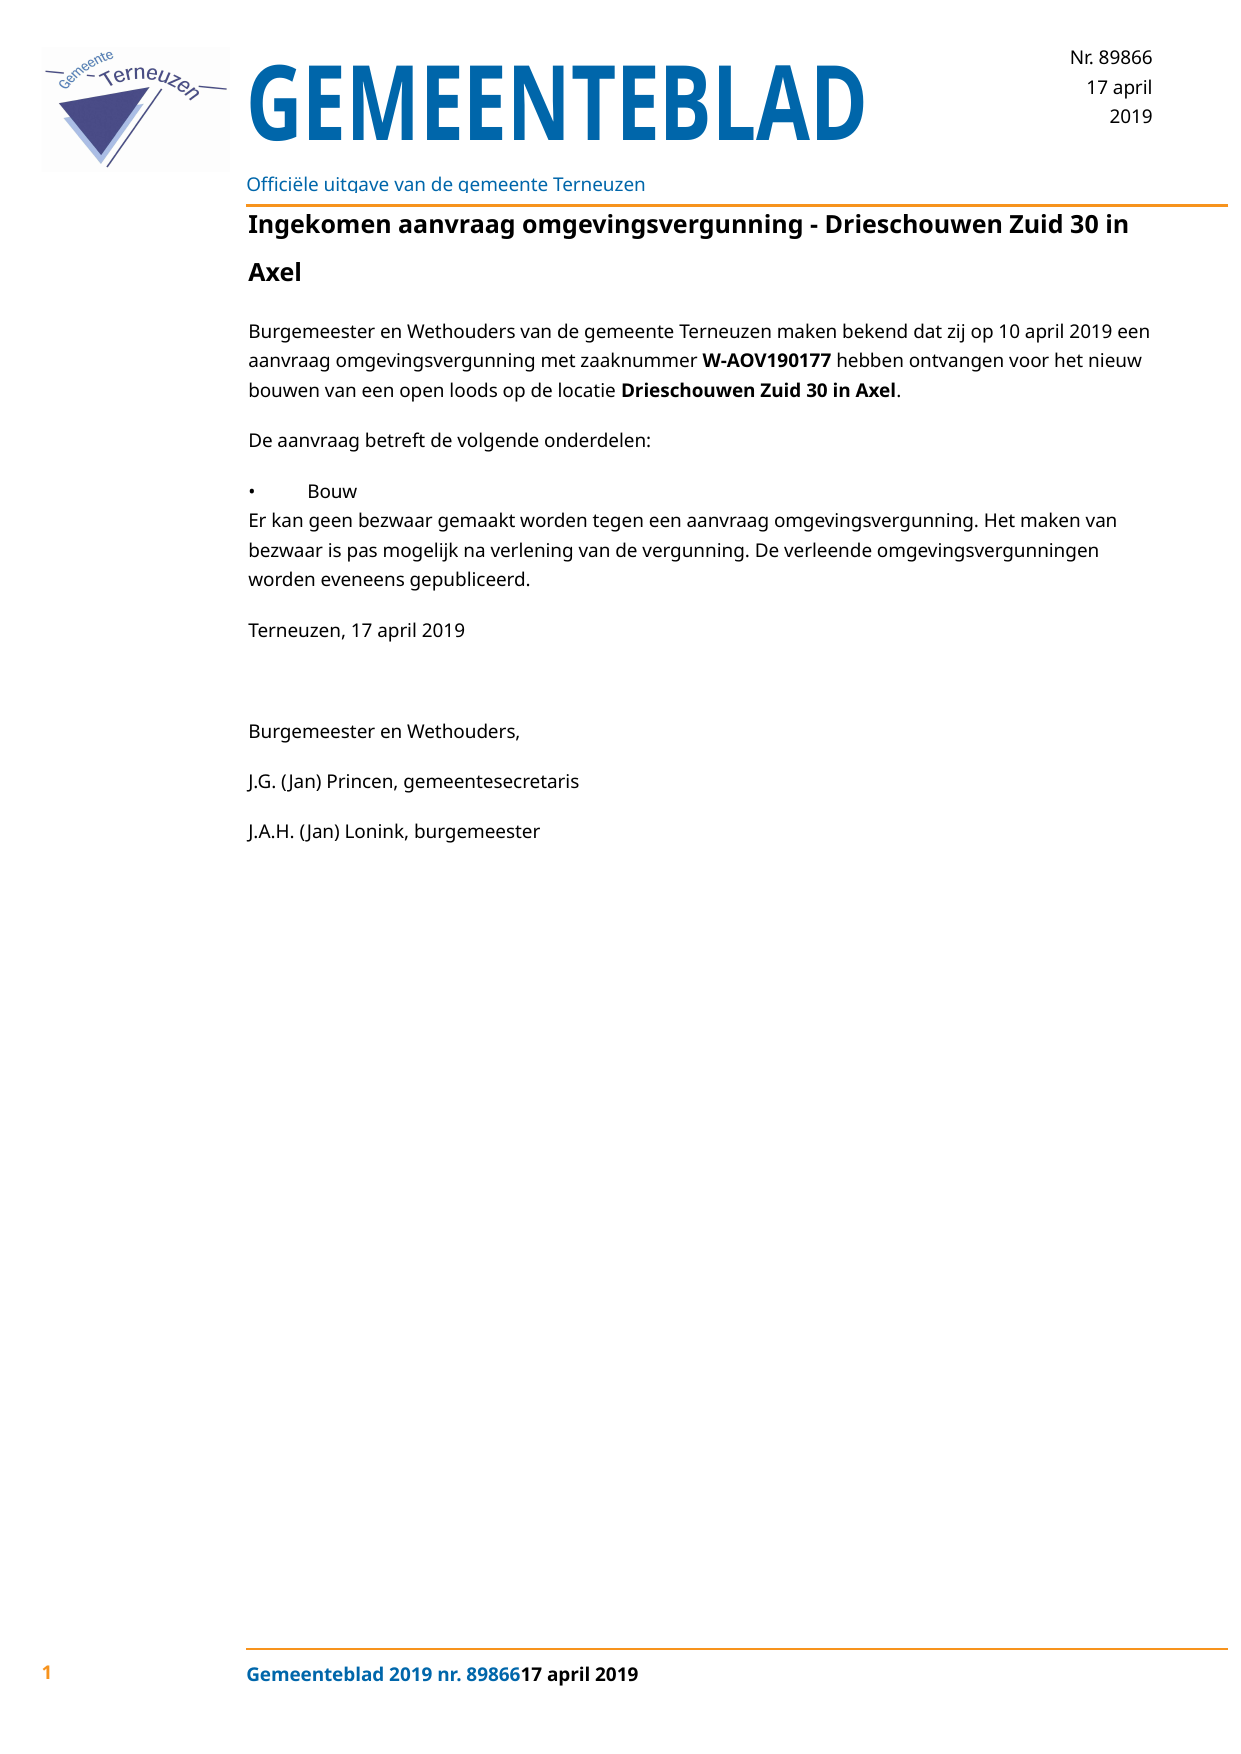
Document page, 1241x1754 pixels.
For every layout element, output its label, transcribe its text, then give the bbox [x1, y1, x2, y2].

picture [41, 47, 231, 172]
text Terneuzen, 17 april 2019 [248, 617, 1152, 643]
text Ingekomen aanvraag omgevingsvergunning - Drieschouwen Zuid 30 in Axel [248, 207, 1152, 288]
text Burgemeester en Wethouders van de gemeente Terneuzen maken bekend dat zij op 10 april 2019 een aanvraag omgevingsvergunning met zaaknummer W-AOV190177 hebben ontvangen voor het nieuw bouwen van een open loods op de locatie Drieschouwen Zuid 30 in Axel. [248, 318, 1152, 403]
text Burgemeester en Wethouders, [248, 718, 1152, 744]
text Er kan geen bezwaar gemaakt worden tegen een aanvraag omgevingsvergunning. Het maken van bezwaar is pas mogelijk na verlening van de vergunning. De verleende omgevingsvergunningen worden eveneens gepubliceerd. [248, 507, 1152, 592]
text J.G. (Jan) Princen, gemeentesecretaris [248, 768, 1152, 794]
list Bouw [248, 478, 1152, 504]
text J.A.H. (Jan) Lonink, burgemeester [248, 819, 1152, 844]
text De aanvraag betreft de volgende onderdelen: [248, 427, 1152, 453]
